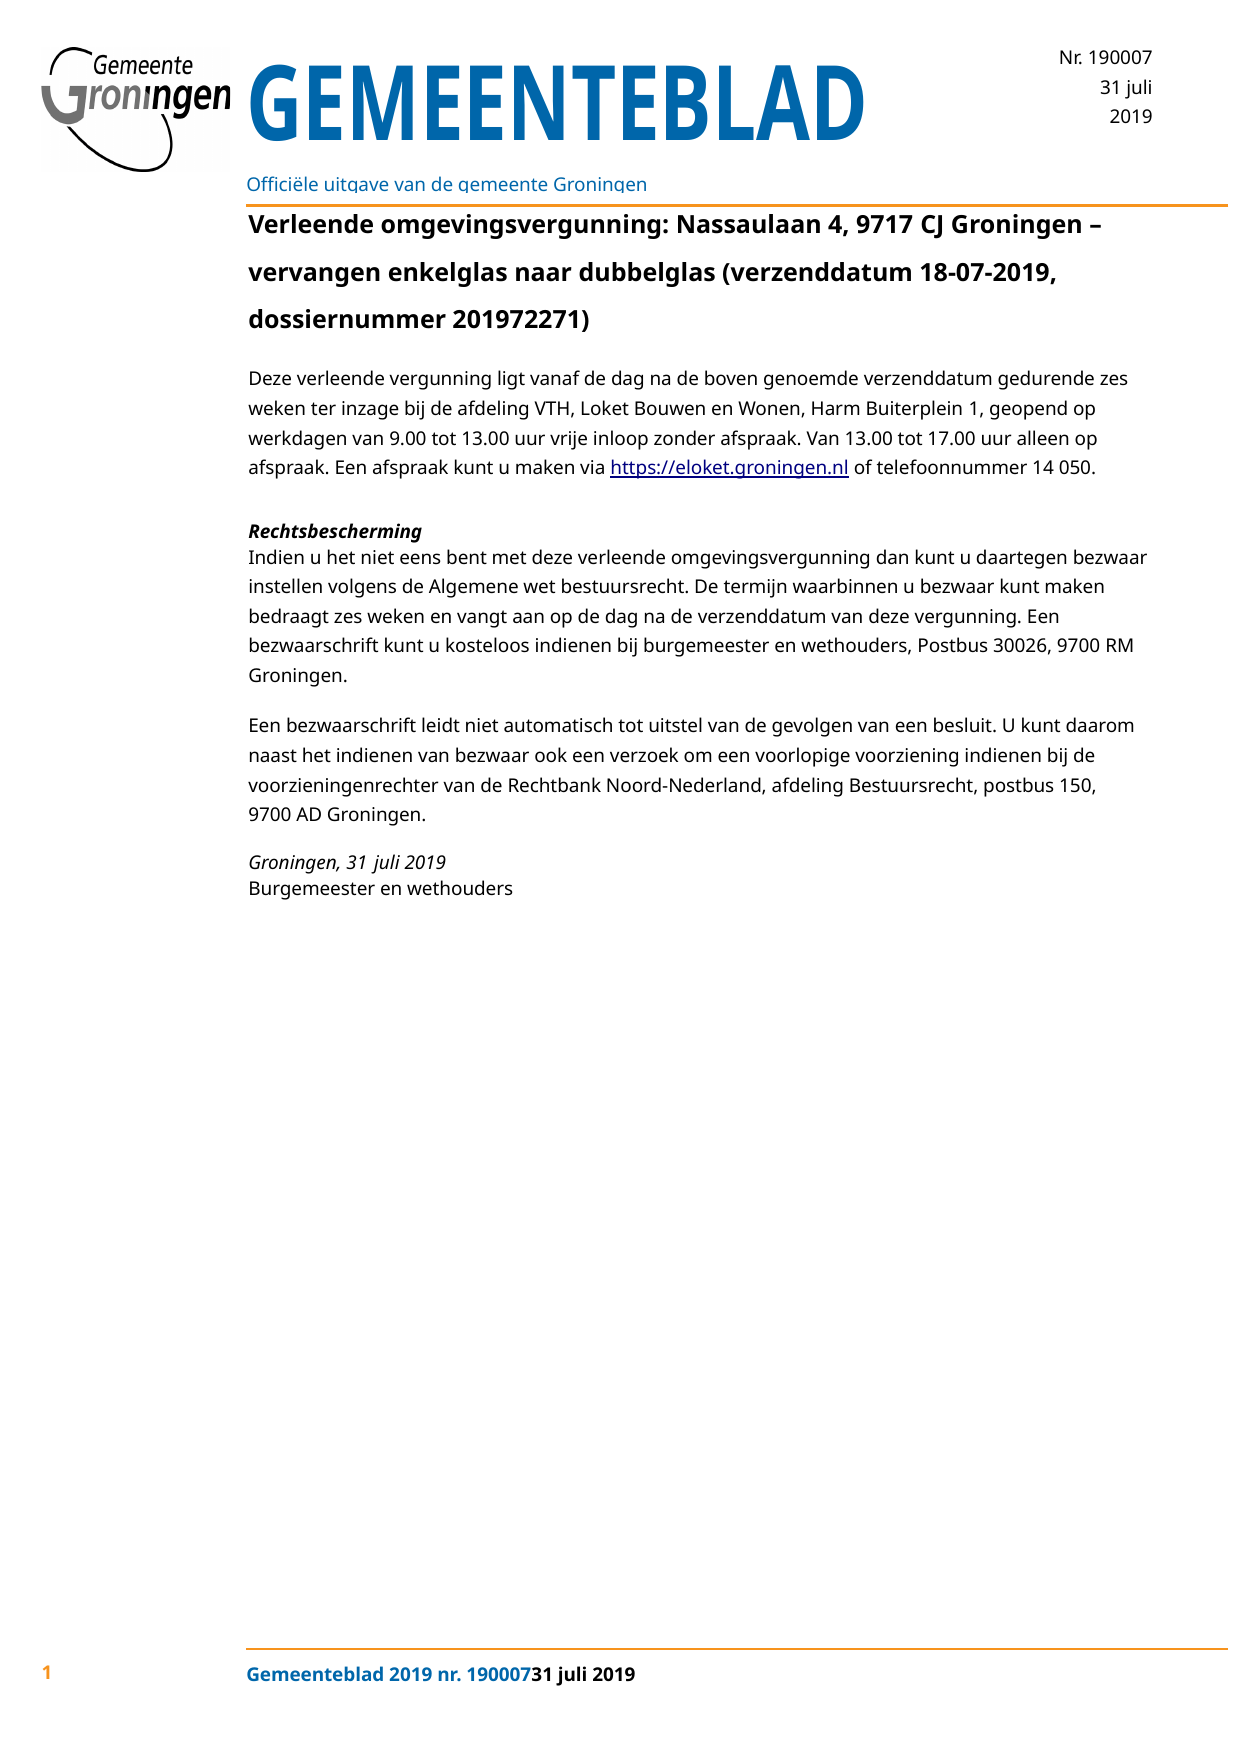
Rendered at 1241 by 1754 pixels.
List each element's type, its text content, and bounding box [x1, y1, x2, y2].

text Rechtsbescherming [248, 518, 1152, 544]
text Deze verleende vergunning ligt vanaf de dag na de boven genoemde verzenddatum gedurende zes weken ter inzage bij de afdeling VTH, Loket Bouwen en Wonen, Harm Buiterplein 1, geopend op werkdagen van 9.00 tot 13.00 uur vrije inloop zonder afspraak. Van 13.00 tot 17.00 uur alleen op afspraak. Een afspraak kunt u maken via https://eloket.groningen.nl of telefoonnummer 14 050. [248, 366, 1152, 480]
text Een bezwaarschrift leidt niet automatisch tot uitstel van de gevolgen van een besluit. U kunt daarom naast het indienen van bezwaar ook een verzoek om een voorlopige voorziening indienen bij de voorzieningenrechter van de Rechtbank Noord-Nederland, afdeling Bestuursrecht, postbus 150, 9700 AD Groningen. [248, 713, 1152, 827]
text Burgemeester en wethouders [248, 875, 1152, 901]
text Indien u het niet eens bent met deze verleende omgevingsvergunning dan kunt u daartegen bezwaar instellen volgens de Algemene wet bestuursrecht. De termijn waarbinnen u bezwaar kunt maken bedraagt zes weken en vangt aan op de dag na de verzenddatum van deze vergunning. Een bezwaarschrift kunt u kosteloos indienen bij burgemeester en wethouders, Postbus 30026, 9700 RM Groningen. [248, 544, 1152, 688]
picture [41, 47, 231, 172]
text Groningen, 31 juli 2019 [248, 849, 1152, 875]
text Verleende omgevingsvergunning: Nassaulaan 4, 9717 CJ Groningen – vervangen enkelglas naar dubbelglas (verzenddatum 18-07-2019, dossiernummer 201972271) [248, 207, 1152, 336]
